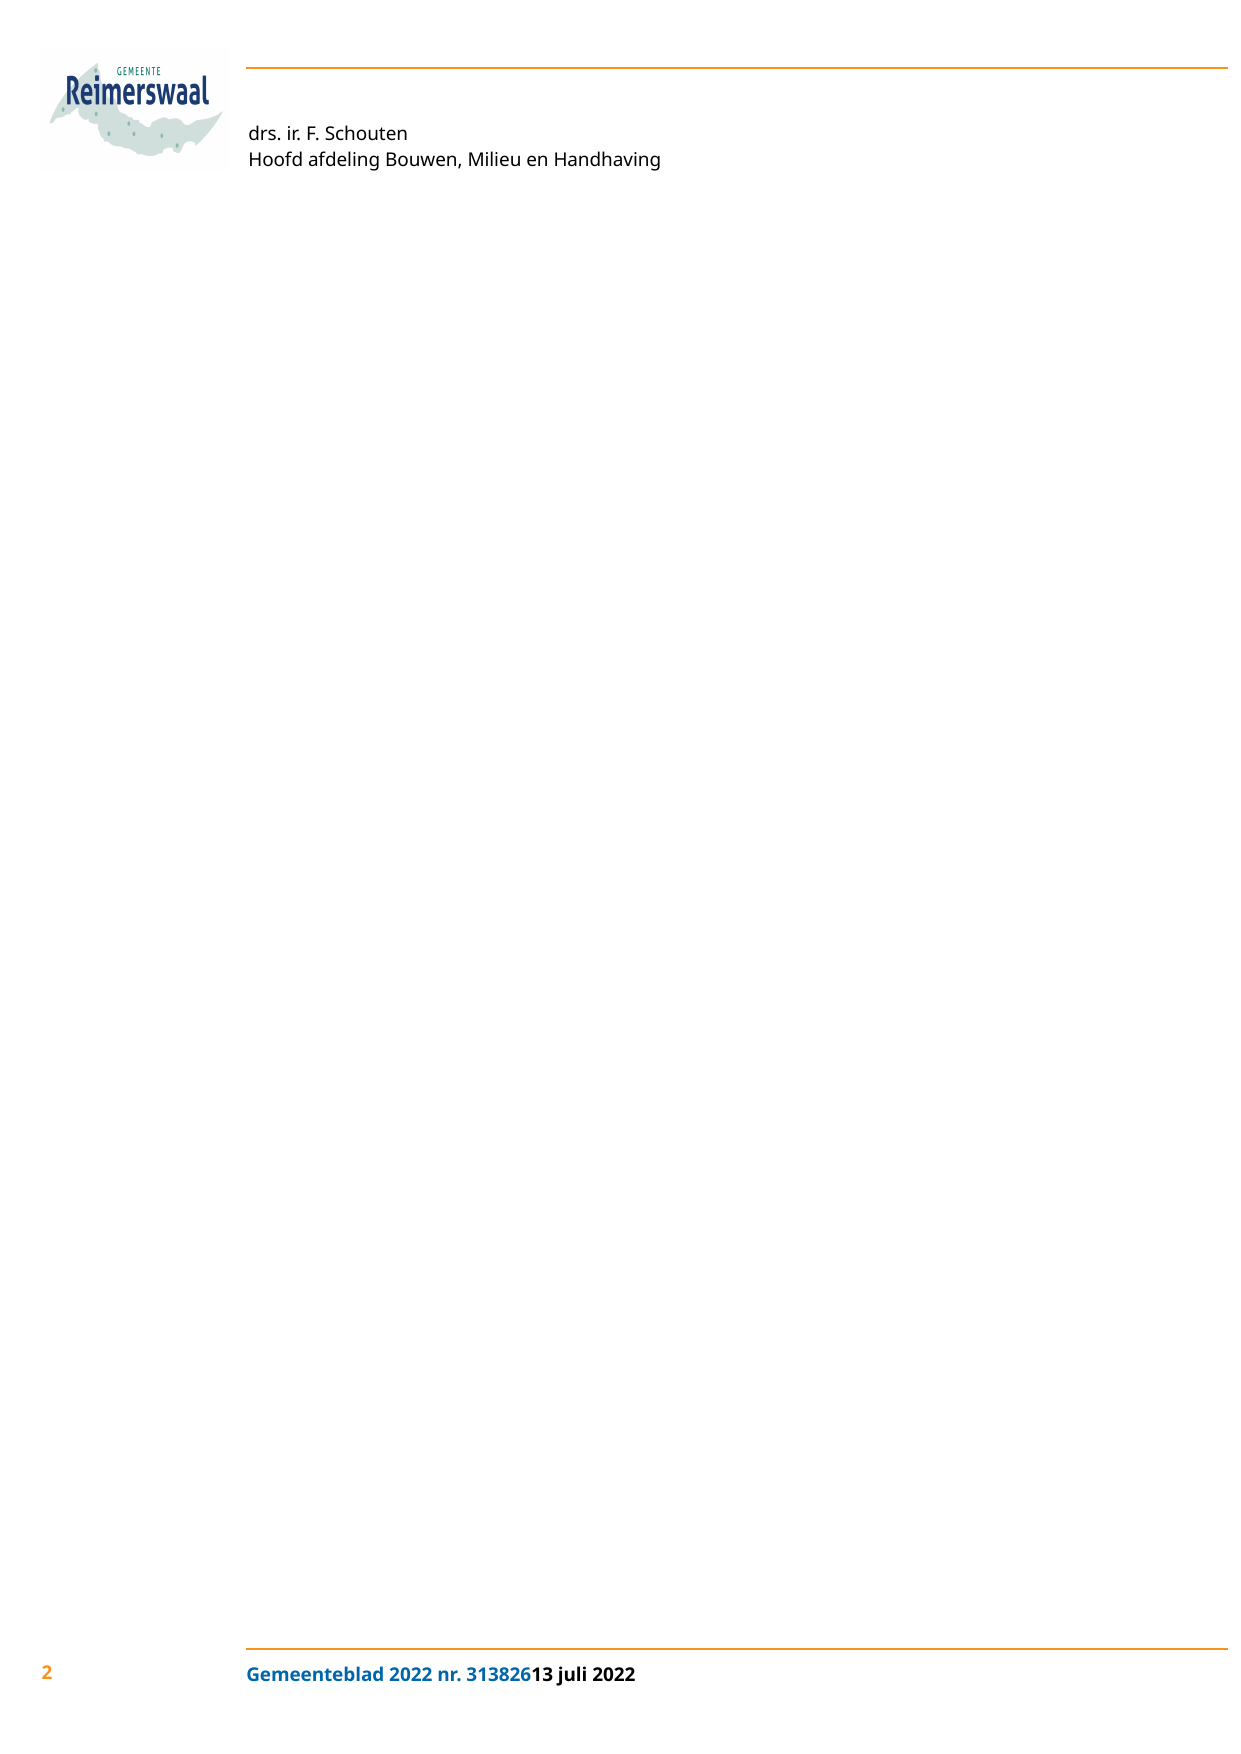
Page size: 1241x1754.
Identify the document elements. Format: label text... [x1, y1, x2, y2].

text Hoofd afdeling Bouwen, Milieu en Handhaving [248, 146, 1152, 172]
picture [41, 47, 231, 172]
text drs. ir. F. Schouten [248, 121, 1152, 146]
